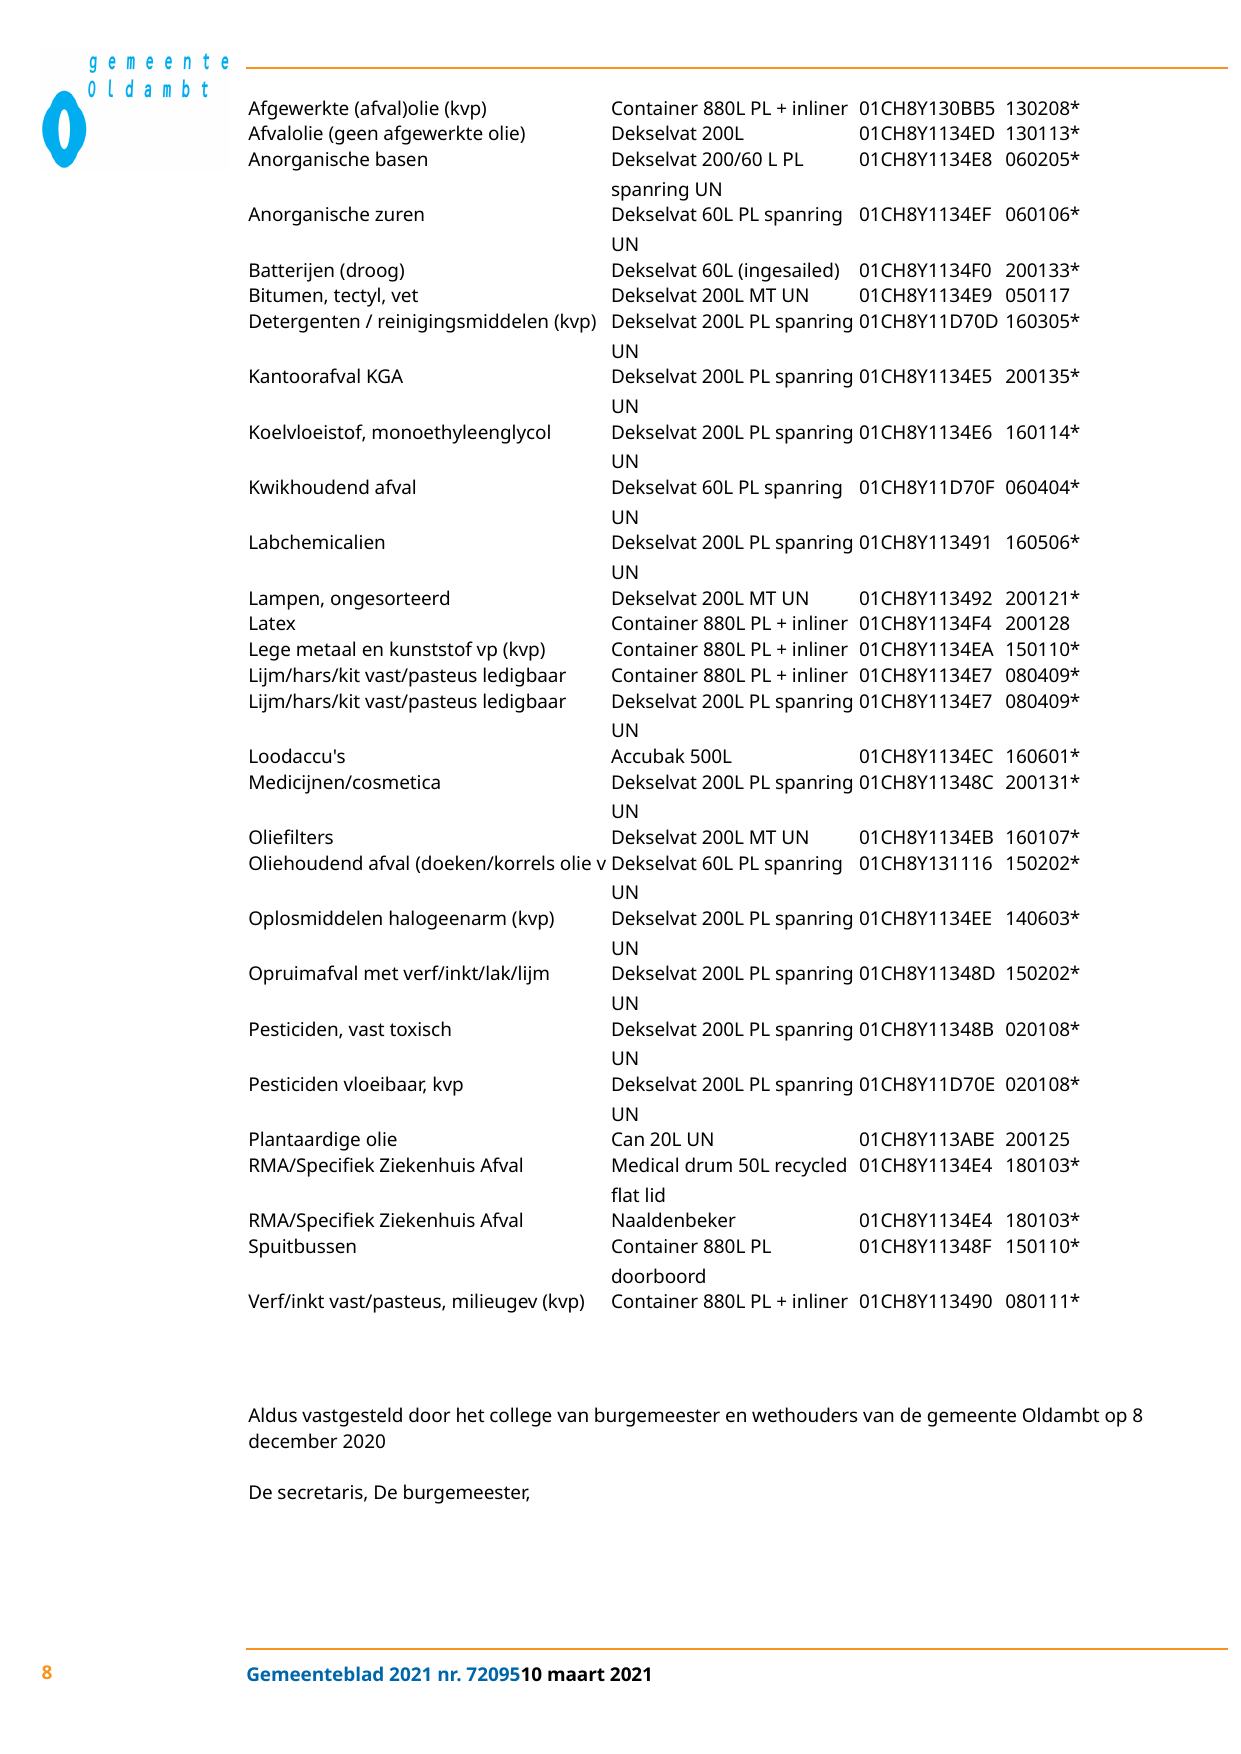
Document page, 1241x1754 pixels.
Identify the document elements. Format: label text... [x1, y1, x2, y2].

table_cell Dekselvat 200L PL spanring UN [611, 688, 859, 743]
table_cell 200125 [1005, 1126, 1152, 1152]
table_cell 01CH8Y1134E7 [859, 662, 1005, 688]
table_cell 01CH8Y130BB5 [859, 95, 1005, 121]
table_cell 01CH8Y11348F [859, 1233, 1005, 1288]
table_cell 140603* [1005, 905, 1152, 961]
table_cell Dekselvat 60L PL spanring UN [611, 850, 859, 905]
table_cell 150110* [1005, 636, 1152, 662]
table_cell Container 880L PL + inliner [611, 95, 859, 121]
table_cell Naaldenbeker [611, 1208, 859, 1233]
table_cell Medical drum 50L recycled flat lid [611, 1152, 859, 1207]
table_cell 01CH8Y1134ED [859, 121, 1005, 146]
table_cell Afvalolie (geen afgewerkte olie) [248, 121, 611, 146]
table_cell Dekselvat 200L PL spanring UN [611, 530, 859, 585]
table_cell 050117 [1005, 283, 1152, 308]
table_cell Dekselvat 200L PL spanring UN [611, 308, 859, 364]
table_cell 160107* [1005, 824, 1152, 850]
table_cell Bitumen, tectyl, vet [248, 283, 611, 308]
table_cell RMA/Specifiek Ziekenhuis Afval [248, 1152, 611, 1207]
table_cell Dekselvat 200L PL spanring UN [611, 1071, 859, 1126]
text Aldus vastgesteld door het college van burgemeester en wethouders van de gemeente Oldambt op 8 december 2020 [248, 1402, 1152, 1454]
table_cell 01CH8Y11348D [859, 961, 1005, 1016]
table_cell 01CH8Y1134E4 [859, 1208, 1005, 1233]
table_cell Detergenten / reinigingsmiddelen (kvp) [248, 308, 611, 364]
table_cell 01CH8Y113ABE [859, 1126, 1005, 1152]
table_cell Container 880L PL + inliner [611, 1289, 859, 1314]
table_cell 180103* [1005, 1208, 1152, 1233]
table_cell Labchemicalien [248, 530, 611, 585]
table_cell 020108* [1005, 1071, 1152, 1126]
table_cell 020108* [1005, 1016, 1152, 1071]
table_cell 150202* [1005, 961, 1152, 1016]
table_cell 080409* [1005, 688, 1152, 743]
table_cell 01CH8Y11D70F [859, 474, 1005, 529]
table_cell 150110* [1005, 1233, 1152, 1288]
table_cell Plantaardige olie [248, 1126, 611, 1152]
table_cell 200135* [1005, 364, 1152, 419]
table_cell Dekselvat 200L PL spanring UN [611, 419, 859, 474]
table_cell RMA/Specifiek Ziekenhuis Afval [248, 1208, 611, 1233]
table_cell Container 880L PL + inliner [611, 611, 859, 636]
table_cell Loodaccu's [248, 743, 611, 769]
table_cell Dekselvat 200L PL spanring UN [611, 769, 859, 824]
table_cell Afgewerkte (afval)olie (kvp) [248, 95, 611, 121]
table_cell Container 880L PL doorboord [611, 1233, 859, 1288]
table_cell Dekselvat 60L PL spanring UN [611, 202, 859, 257]
text De secretaris, De burgemeester, [248, 1479, 1152, 1505]
table_cell 01CH8Y1134EF [859, 202, 1005, 257]
table_cell 01CH8Y1134F0 [859, 257, 1005, 283]
table_cell Dekselvat 200L PL spanring UN [611, 905, 859, 961]
table_cell 01CH8Y1134F4 [859, 611, 1005, 636]
table_cell Kwikhoudend afval [248, 474, 611, 529]
table_cell Lampen, ongesorteerd [248, 585, 611, 611]
table_cell 01CH8Y1134EC [859, 743, 1005, 769]
table_cell Dekselvat 60L PL spanring UN [611, 474, 859, 529]
table_cell 200121* [1005, 585, 1152, 611]
table_cell 01CH8Y113490 [859, 1289, 1005, 1314]
table_cell 01CH8Y1134EA [859, 636, 1005, 662]
table_cell 01CH8Y1134E8 [859, 146, 1005, 202]
table_cell Lege metaal en kunststof vp (kvp) [248, 636, 611, 662]
table_cell Dekselvat 200L MT UN [611, 585, 859, 611]
table_cell 01CH8Y113492 [859, 585, 1005, 611]
table_cell Dekselvat 200L PL spanring UN [611, 1016, 859, 1071]
table_cell 01CH8Y1134EE [859, 905, 1005, 961]
table_cell Pesticiden, vast toxisch [248, 1016, 611, 1071]
table_cell 01CH8Y1134E5 [859, 364, 1005, 419]
table_cell 160114* [1005, 419, 1152, 474]
table_cell Oplosmiddelen halogeenarm (kvp) [248, 905, 611, 961]
table_cell Dekselvat 200L [611, 121, 859, 146]
table_cell 01CH8Y131116 [859, 850, 1005, 905]
table_cell 080409* [1005, 662, 1152, 688]
table_cell 130113* [1005, 121, 1152, 146]
table_cell Oliehoudend afval (doeken/korrels olie v [248, 850, 611, 905]
table_cell 080111* [1005, 1289, 1152, 1314]
table_cell 180103* [1005, 1152, 1152, 1207]
table_cell 060404* [1005, 474, 1152, 529]
table_cell Accubak 500L [611, 743, 859, 769]
table_cell Dekselvat 200L MT UN [611, 283, 859, 308]
table_cell 060106* [1005, 202, 1152, 257]
table_cell Dekselvat 200L PL spanring UN [611, 961, 859, 1016]
table_cell 160601* [1005, 743, 1152, 769]
table_cell Spuitbussen [248, 1233, 611, 1288]
table_cell Can 20L UN [611, 1126, 859, 1152]
table_cell 01CH8Y1134E6 [859, 419, 1005, 474]
table_cell Dekselvat 200L PL spanring UN [611, 364, 859, 419]
table_cell 200133* [1005, 257, 1152, 283]
picture [41, 47, 231, 172]
table_cell Dekselvat 200L MT UN [611, 824, 859, 850]
table_cell Lijm/hars/kit vast/pasteus ledigbaar [248, 688, 611, 743]
table_cell Medicijnen/cosmetica [248, 769, 611, 824]
table_cell 01CH8Y1134E4 [859, 1152, 1005, 1207]
table_cell Latex [248, 611, 611, 636]
table_cell Container 880L PL + inliner [611, 636, 859, 662]
table_cell Verf/inkt vast/pasteus, milieugev (kvp) [248, 1289, 611, 1314]
table_cell Batterijen (droog) [248, 257, 611, 283]
table_cell 150202* [1005, 850, 1152, 905]
table_cell 01CH8Y1134EB [859, 824, 1005, 850]
table_cell Koelvloeistof, monoethyleenglycol [248, 419, 611, 474]
table_cell 01CH8Y11348C [859, 769, 1005, 824]
table_cell Anorganische zuren [248, 202, 611, 257]
table_cell Dekselvat 60L (ingesailed) [611, 257, 859, 283]
table_cell 200128 [1005, 611, 1152, 636]
table_cell 01CH8Y1134E9 [859, 283, 1005, 308]
table_cell Anorganische basen [248, 146, 611, 202]
table_cell 01CH8Y11D70D [859, 308, 1005, 364]
table_cell Dekselvat 200/60 L PL spanring UN [611, 146, 859, 202]
table_cell 130208* [1005, 95, 1152, 121]
table_cell Container 880L PL + inliner [611, 662, 859, 688]
table_cell 01CH8Y113491 [859, 530, 1005, 585]
table_cell 01CH8Y1134E7 [859, 688, 1005, 743]
table_cell 200131* [1005, 769, 1152, 824]
table_cell Pesticiden vloeibaar, kvp [248, 1071, 611, 1126]
table_cell 01CH8Y11D70E [859, 1071, 1005, 1126]
table_cell 160506* [1005, 530, 1152, 585]
table_cell Oliefilters [248, 824, 611, 850]
table_cell Lijm/hars/kit vast/pasteus ledigbaar [248, 662, 611, 688]
table_cell 160305* [1005, 308, 1152, 364]
table_cell 060205* [1005, 146, 1152, 202]
table_cell 01CH8Y11348B [859, 1016, 1005, 1071]
table_cell Opruimafval met verf/inkt/lak/lijm [248, 961, 611, 1016]
table_cell Kantoorafval KGA [248, 364, 611, 419]
